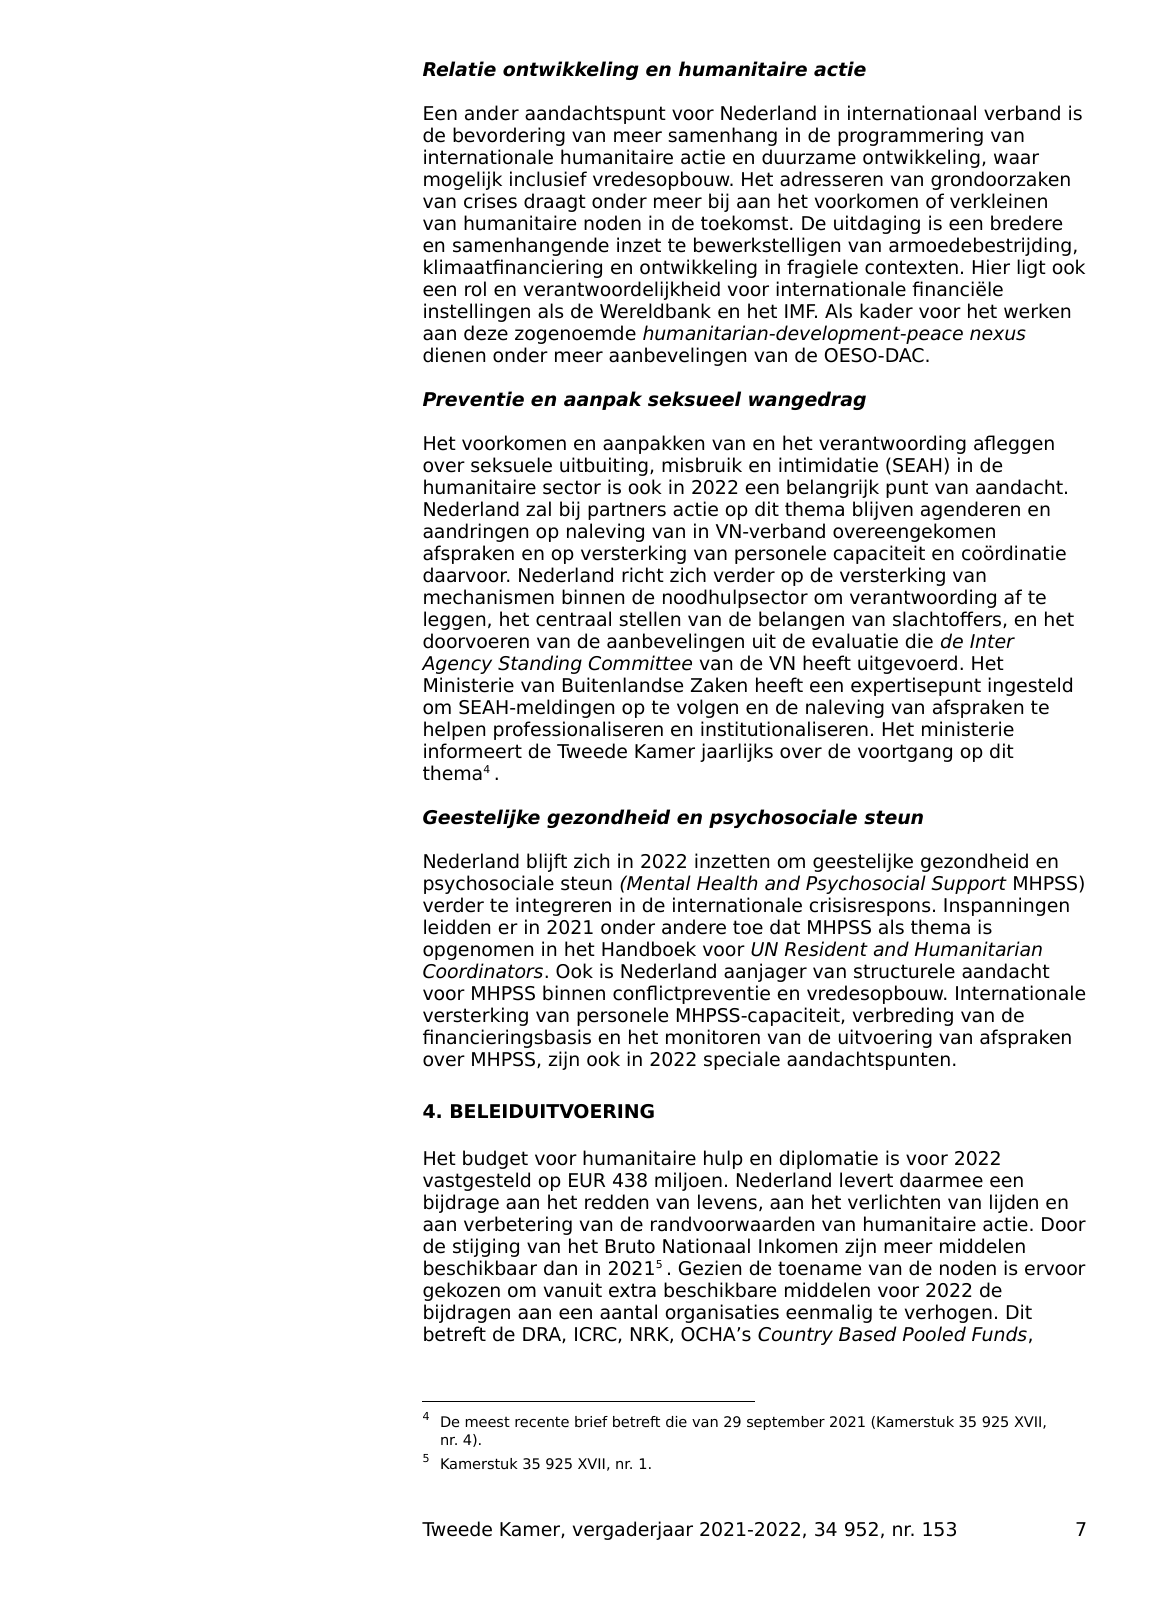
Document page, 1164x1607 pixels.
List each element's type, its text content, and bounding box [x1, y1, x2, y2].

subtitle Relatie ontwikkeling en humanitaire actie [422, 59, 1087, 81]
subtitle Geestelijke gezondheid en psychosociale steun [422, 807, 1087, 829]
text De meest recente brief betreft die van 29 september 2021 (Kamerstuk 35 925 XVII, nr. 4). [422, 1410, 1087, 1449]
text Een ander aandachtspunt voor Nederland in internationaal verband is de bevordering van meer samenhang in de programmering van internationale humanitaire actie en duurzame ontwikkeling, waar mogelijk inclusief vredesopbouw. Het adresseren van grondoorzaken van crises draagt onder meer bij aan het voorkomen of verkleinen van humanitaire noden in de toekomst. De uitdaging is een bredere en samenhangende inzet te bewerkstelligen van armoedebestrijding, klimaatfinanciering en ontwikkeling in fragiele contexten. Hier ligt ook een rol en verantwoordelijkheid voor internationale financiële instellingen als de Wereldbank en het IMF. Als kader voor het werken aan deze zogenoemde humanitarian-development-peace nexus dienen onder meer aanbevelingen van de OESO-DAC. [422, 103, 1087, 367]
text Het budget voor humanitaire hulp en diplomatie is voor 2022 vastgesteld op EUR 438 miljoen. Nederland levert daarmee een bijdrage aan het redden van levens, aan het verlichten van lijden en aan verbetering van de randvoorwaarden van humanitaire actie. Door de stijging van het Bruto Nationaal Inkomen zijn meer middelen beschikbaar dan in 2021. Gezien de toename van de noden is ervoor gekozen om vanuit extra beschikbare middelen voor 2022 de bijdragen aan een aantal organisaties eenmalig te verhogen. Dit betreft de DRA, ICRC, NRK, OCHA’s Country Based Pooled Funds, [422, 1148, 1087, 1346]
subtitle Preventie en aanpak seksueel wangedrag [422, 389, 1087, 411]
text Kamerstuk 35 925 XVII, nr. 1. [422, 1452, 1087, 1474]
text Het voorkomen en aanpakken van en het verantwoording afleggen over seksuele uitbuiting, misbruik en intimidatie (SEAH) in de humanitaire sector is ook in 2022 een belangrijk punt van aandacht. Nederland zal bij partners actie op dit thema blijven agenderen en aandringen op naleving van in VN-verband overeengekomen afspraken en op versterking van personele capaciteit en coördinatie daarvoor. Nederland richt zich verder op de versterking van mechanismen binnen de noodhulpsector om verantwoording af te leggen, het centraal stellen van de belangen van slachtoffers, en het doorvoeren van de aanbevelingen uit de evaluatie die de Inter Agency Standing Committee van de VN heeft uitgevoerd. Het Ministerie van Buitenlandse Zaken heeft een expertisepunt ingesteld om SEAH-meldingen op te volgen en de naleving van afspraken te helpen professionaliseren en institutionaliseren. Het ministerie informeert de Tweede Kamer jaarlijks over de voortgang op dit thema. [422, 433, 1087, 785]
text Nederland blijft zich in 2022 inzetten om geestelijke gezondheid en psychosociale steun (Mental Health and Psychosocial Support MHPSS) verder te integreren in de internationale crisisrespons. Inspanningen leidden er in 2021 onder andere toe dat MHPSS als thema is opgenomen in het Handboek voor UN Resident and Humanitarian Coordinators. Ook is Nederland aanjager van structurele aandacht voor MHPSS binnen conflictpreventie en vredesopbouw. Internationale versterking van personele MHPSS-capaciteit, verbreding van de financieringsbasis en het monitoren van de uitvoering van afspraken over MHPSS, zijn ook in 2022 speciale aandachtspunten. [422, 851, 1087, 1071]
subtitle 4. BELEIDUITVOERING [422, 1101, 1087, 1123]
